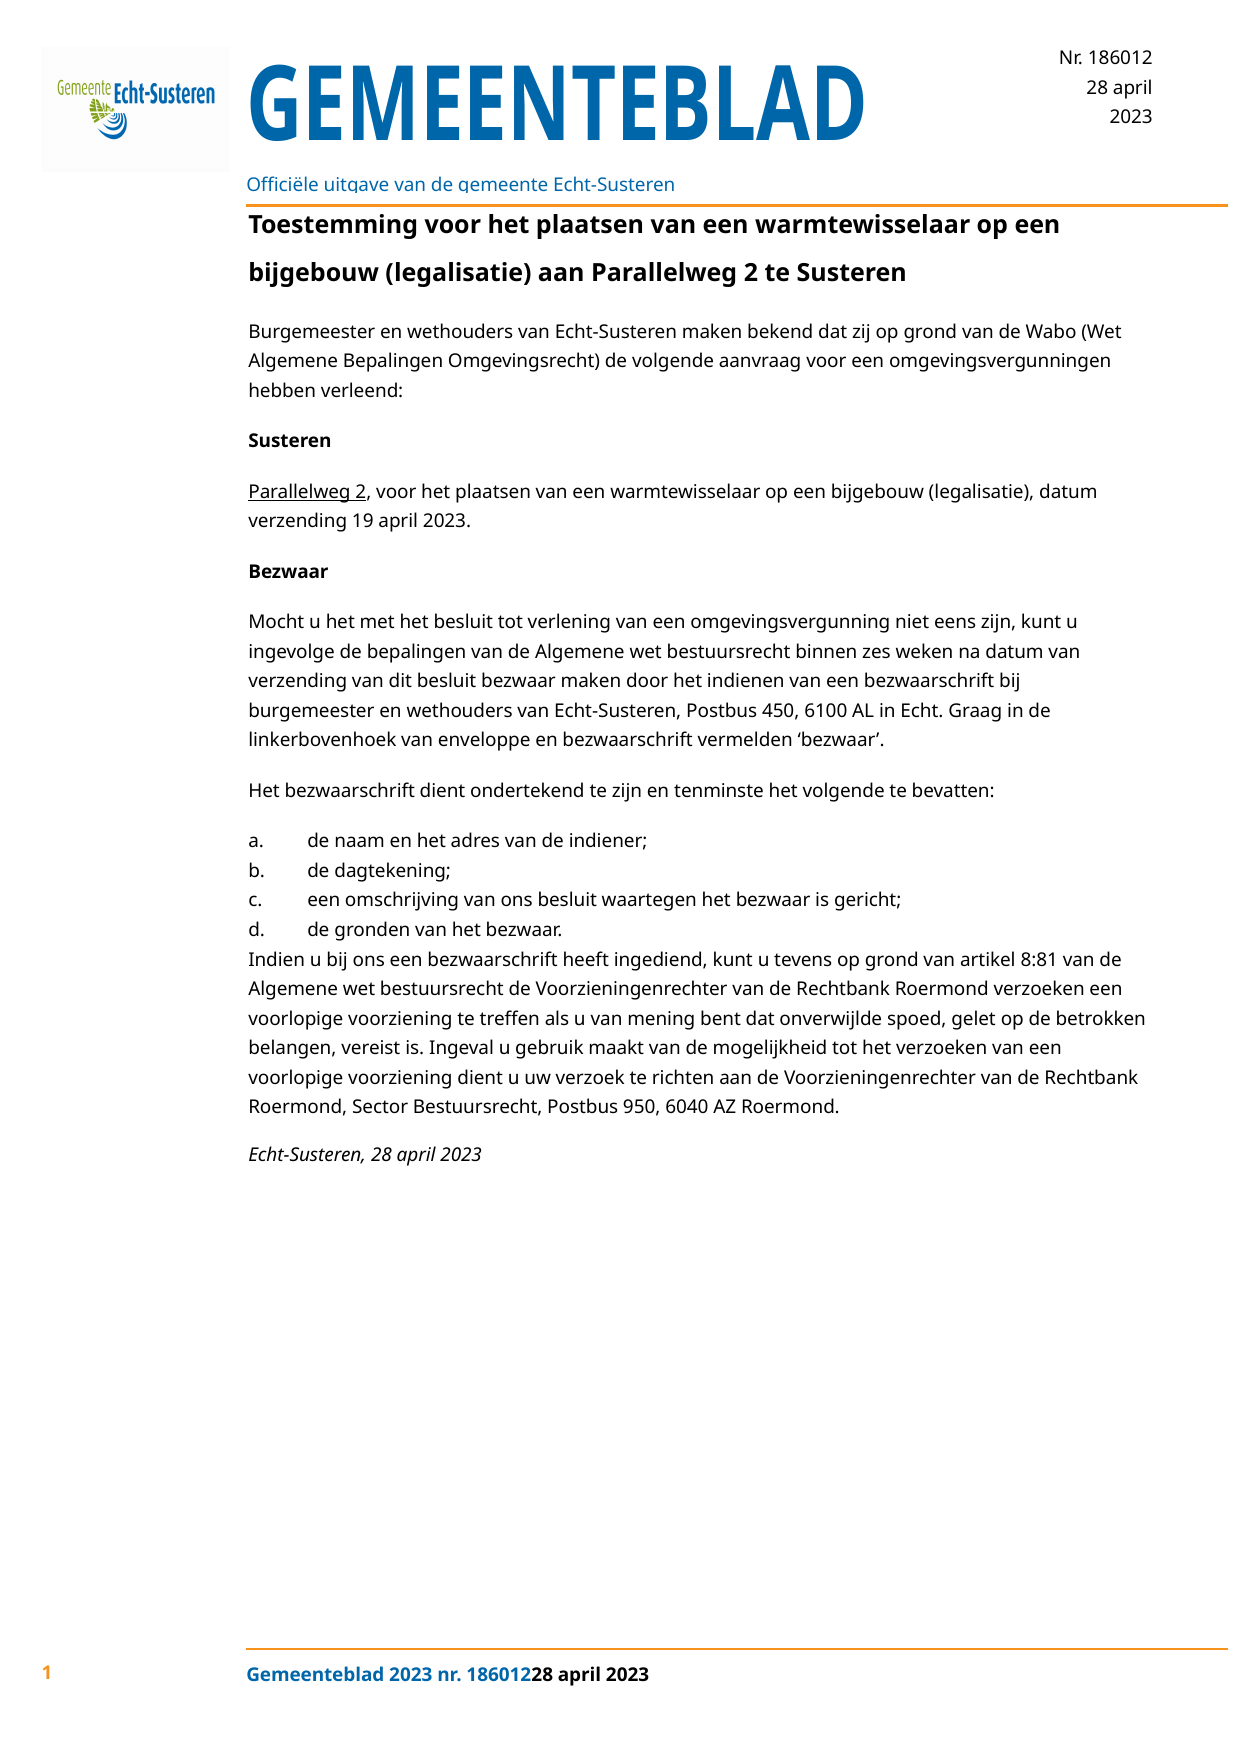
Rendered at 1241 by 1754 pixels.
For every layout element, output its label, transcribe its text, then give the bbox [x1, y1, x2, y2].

text Parallelweg 2, voor het plaatsen van een warmtewisselaar op een bijgebouw (legalisatie), datum verzending 19 april 2023. [248, 478, 1152, 533]
text Toestemming voor het plaatsen van een warmtewisselaar op een bijgebouw (legalisatie) aan Parallelweg 2 te Susteren [248, 207, 1152, 288]
list een omschrijving van ons besluit waartegen het bezwaar is gericht; [248, 887, 1152, 912]
text Burgemeester en wethouders van Echt-Susteren maken bekend dat zij op grond van de Wabo (Wet Algemene Bepalingen Omgevingsrecht) de volgende aanvraag voor een omgevingsvergunningen hebben verleend: [248, 318, 1152, 403]
picture [41, 47, 231, 172]
list de gronden van het bezwaar. [248, 916, 1152, 942]
text Susteren [248, 427, 1152, 453]
list de dagtekening; [248, 857, 1152, 883]
text Mocht u het met het besluit tot verlening van een omgevingsvergunning niet eens zijn, kunt u ingevolge de bepalingen van de Algemene wet bestuursrecht binnen zes weken na datum van verzending van dit besluit bezwaar maken door het indienen van een bezwaarschrift bij burgemeester en wethouders van Echt-Susteren, Postbus 450, 6100 AL in Echt. Graag in de linkerbovenhoek van enveloppe en bezwaarschrift vermelden ‘bezwaar’. [248, 608, 1152, 752]
text Bezwaar [248, 558, 1152, 584]
list de naam en het adres van de indiener; [248, 827, 1152, 853]
text Echt-Susteren, 28 april 2023 [248, 1142, 1152, 1167]
text Indien u bij ons een bezwaarschrift heeft ingediend, kunt u tevens op grond van artikel 8:81 van de Algemene wet bestuursrecht de Voorzieningenrechter van de Rechtbank Roermond verzoeken een voorlopige voorziening te treffen als u van mening bent dat onverwijlde spoed, gelet op de betrokken belangen, vereist is. Ingeval u gebruik maakt van de mogelijkheid tot het verzoeken van een voorlopige voorziening dient u uw verzoek te richten aan de Voorzieningenrechter van de Rechtbank Roermond, Sector Bestuursrecht, Postbus 950, 6040 AZ Roermond. [248, 946, 1152, 1119]
text Het bezwaarschrift dient ondertekend te zijn en tenminste het volgende te bevatten: [248, 777, 1152, 803]
